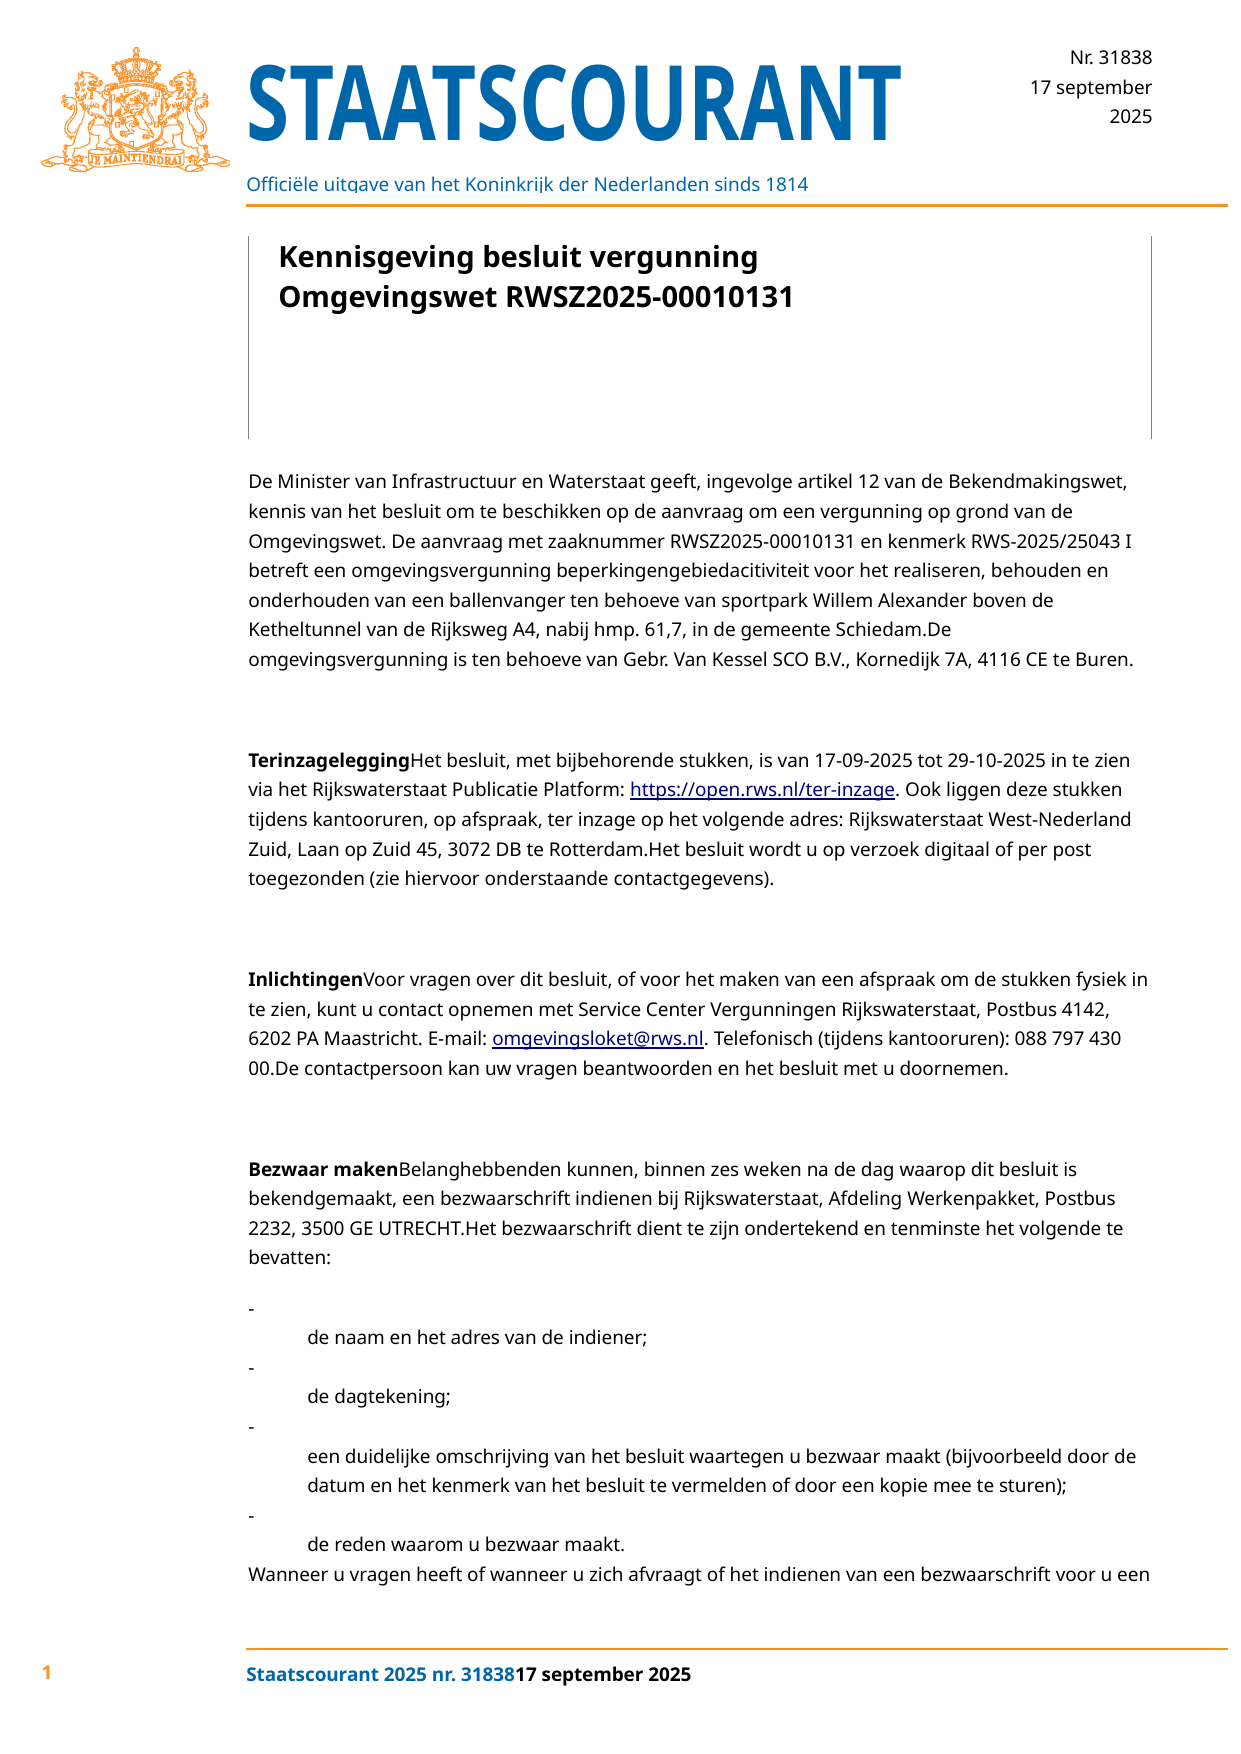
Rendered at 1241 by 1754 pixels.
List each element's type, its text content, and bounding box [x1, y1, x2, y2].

text Bezwaar makenBelanghebbenden kunnen, binnen zes weken na de dag waarop dit besluit is bekendgemaakt, een bezwaarschrift indienen bij Rijkswaterstaat, Afdeling Werkenpakket, Postbus 2232, 3500 GE UTRECHT.Het bezwaarschrift dient te zijn ondertekend en tenminste het volgende te bevatten: [248, 1156, 1152, 1270]
list een duidelijke omschrijving van het besluit waartegen u bezwaar maakt (bijvoorbeeld door de datum en het kenmerk van het besluit te vermelden of door een kopie mee te sturen); [248, 1443, 1152, 1498]
text TerinzageleggingHet besluit, met bijbehorende stukken, is van 17-09-2025 tot 29-10-2025 in te zien via het Rijkswaterstaat Publicatie Platform: https://open.rws.nl/ter-inzage. Ook liggen deze stukken tijdens kantooruren, op afspraak, ter inzage op het volgende adres: Rijkswaterstaat West-Nederland Zuid, Laan op Zuid 45, 3072 DB te Rotterdam.Het besluit wordt u op verzoek digitaal of per post toegezonden (zie hiervoor onderstaande contactgegevens). [248, 747, 1152, 891]
table_header [1090, 236, 1151, 413]
text InlichtingenVoor vragen over dit besluit, of voor het maken van een afspraak om de stukken fysiek in te zien, kunt u contact opnemen met Service Center Vergunningen Rijkswaterstaat, Postbus 4142, 6202 PA Maastricht. E-mail: omgevingsloket@rws.nl. Telefonisch (tijdens kantooruren): 088 797 430 00.De contactpersoon kan uw vragen beantwoorden en het besluit met u doornemen. [248, 966, 1152, 1081]
table_header [850, 236, 912, 413]
table_header Kennisgeving besluit vergunning Omgevingswet RWSZ2025-00010131 [249, 236, 850, 439]
table_header [850, 414, 1151, 439]
text Wanneer u vragen heeft of wanneer u zich afvraagt of het indienen van een bezwaarschrift voor u een [248, 1561, 1152, 1587]
list de naam en het adres van de indiener; [248, 1324, 1152, 1350]
picture [41, 47, 231, 172]
list de dagtekening; [248, 1384, 1152, 1409]
picture [912, 236, 1090, 414]
text De Minister van Infrastructuur en Waterstaat geeft, ingevolge artikel 12 van de Bekendmakingswet, kennis van het besluit om te beschikken op de aanvraag om een vergunning op grond van de Omgevingswet. De aanvraag met zaaknummer RWSZ2025-00010131 en kenmerk RWS-2025/25043 I betreft een omgevingsvergunning beperkingengebiedacitiviteit voor het realiseren, behouden en onderhouden van een ballenvanger ten behoeve van sportpark Willem Alexander boven de Ketheltunnel van de Rijksweg A4, nabij hmp. 61,7, in de gemeente Schiedam.De omgevingsvergunning is ten behoeve van Gebr. Van Kessel SCO B.V., Kornedijk 7A, 4116 CE te Buren. [248, 469, 1152, 672]
list de reden waarom u bezwaar maakt. [248, 1532, 1152, 1557]
